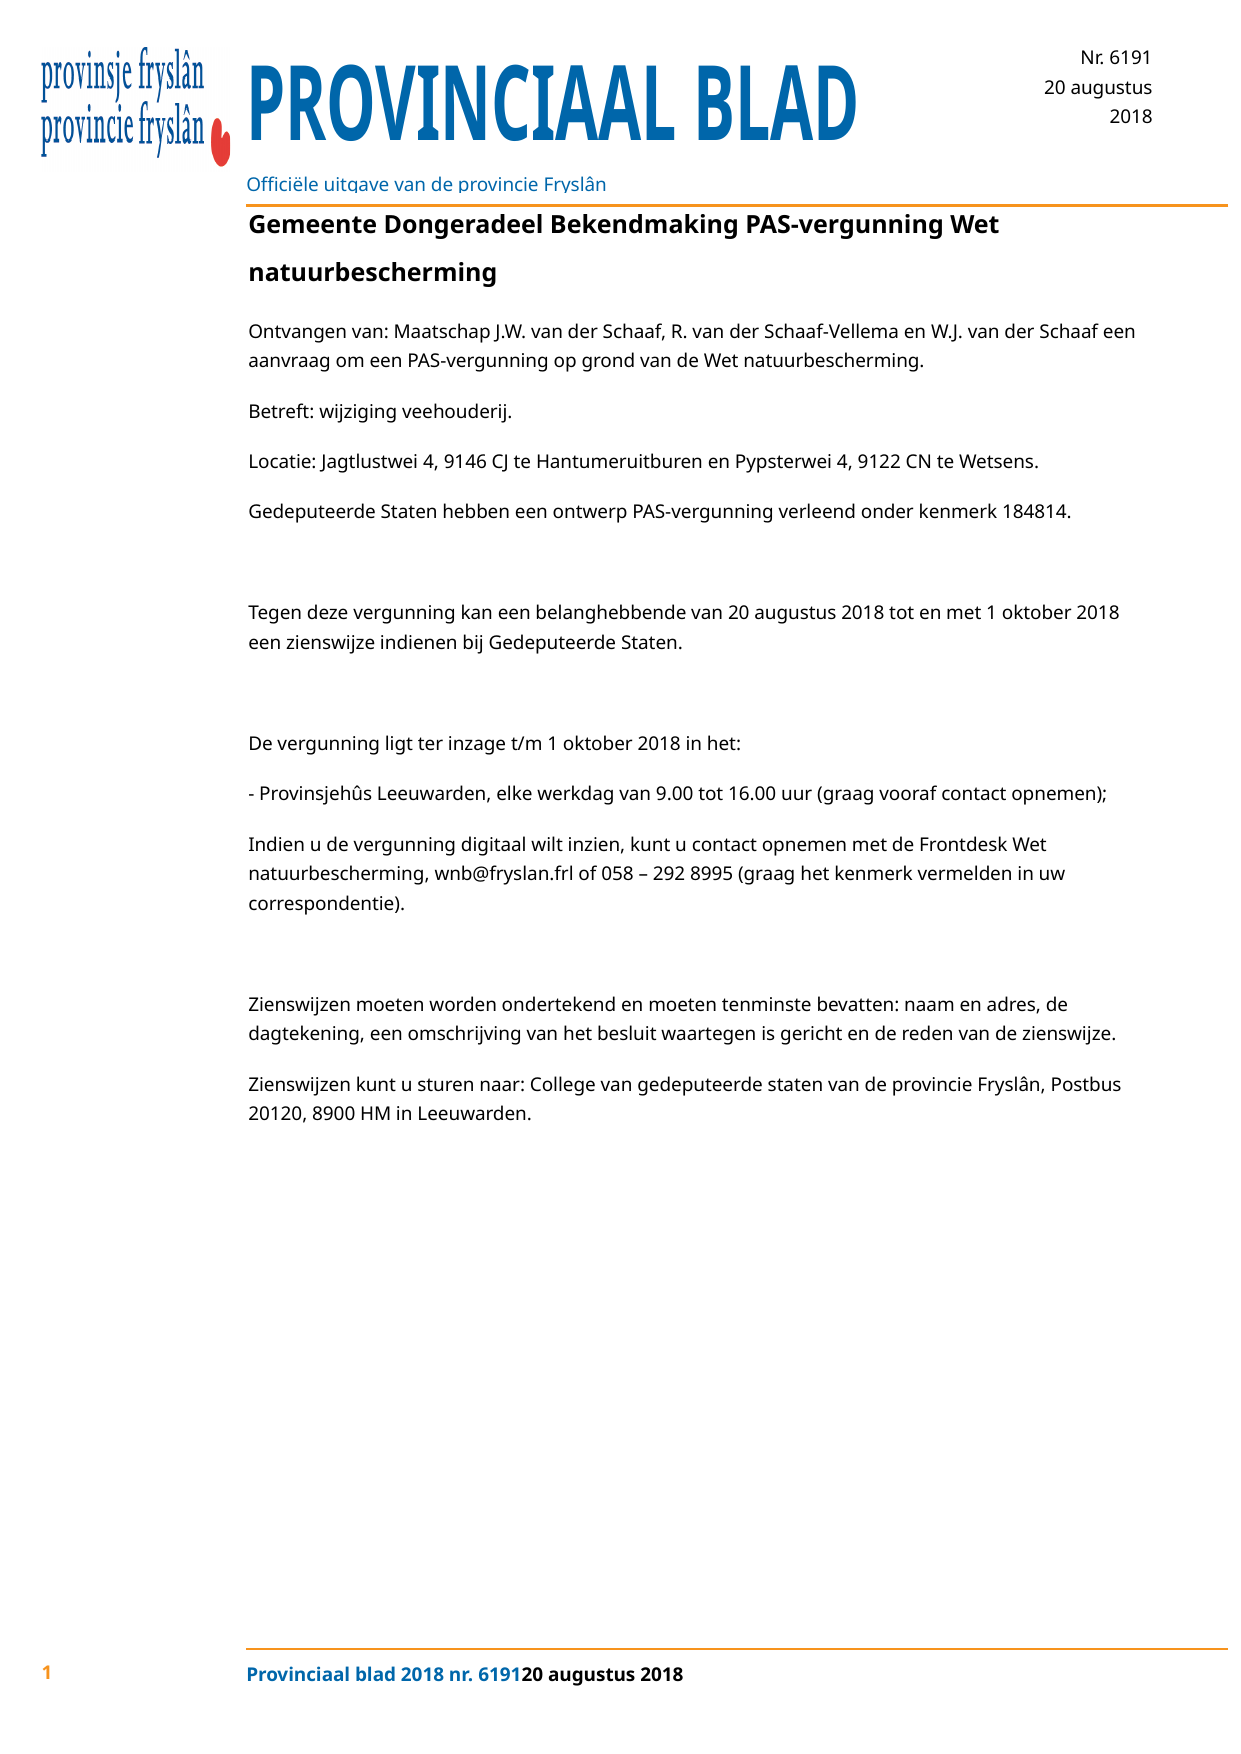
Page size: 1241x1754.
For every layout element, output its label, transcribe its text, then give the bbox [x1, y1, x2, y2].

picture [41, 47, 231, 172]
text Ontvangen van: Maatschap J.W. van der Schaaf, R. van der Schaaf-Vellema en W.J. van der Schaaf een aanvraag om een PAS-vergunning op grond van de Wet natuurbescherming. [248, 318, 1152, 373]
text Locatie: Jagtlustwei 4, 9146 CJ te Hantumeruitburen en Pypsterwei 4, 9122 CN te Wetsens. [248, 448, 1152, 474]
text Indien u de vergunning digitaal wilt inzien, kunt u contact opnemen met de Frontdesk Wet natuurbescherming, wnb@fryslan.frl of 058 – 292 8995 (graag het kenmerk vermelden in uw correspondentie). [248, 831, 1152, 916]
text Tegen deze vergunning kan een belanghebbende van 20 augustus 2018 tot en met 1 oktober 2018 een zienswijze indienen bij Gedeputeerde Staten. [248, 599, 1152, 655]
text Zienswijzen kunt u sturen naar: College van gedeputeerde staten van de provincie Fryslân, Postbus 20120, 8900 HM in Leeuwarden. [248, 1071, 1152, 1126]
text Gedeputeerde Staten hebben een ontwerp PAS-vergunning verleend onder kenmerk 184814. [248, 499, 1152, 524]
text Gemeente Dongeradeel Bekendmaking PAS-vergunning Wet natuurbescherming [248, 207, 1152, 288]
text Betreft: wijziging veehouderij. [248, 398, 1152, 424]
text Zienswijzen moeten worden ondertekend en moeten tenminste bevatten: naam en adres, de dagtekening, een omschrijving van het besluit waartegen is gericht en de reden van de zienswijze. [248, 991, 1152, 1046]
text - Provinsjehûs Leeuwarden, elke werkdag van 9.00 tot 16.00 uur (graag vooraf contact opnemen); [248, 780, 1152, 806]
text De vergunning ligt ter inzage t/m 1 oktober 2018 in het: [248, 730, 1152, 756]
